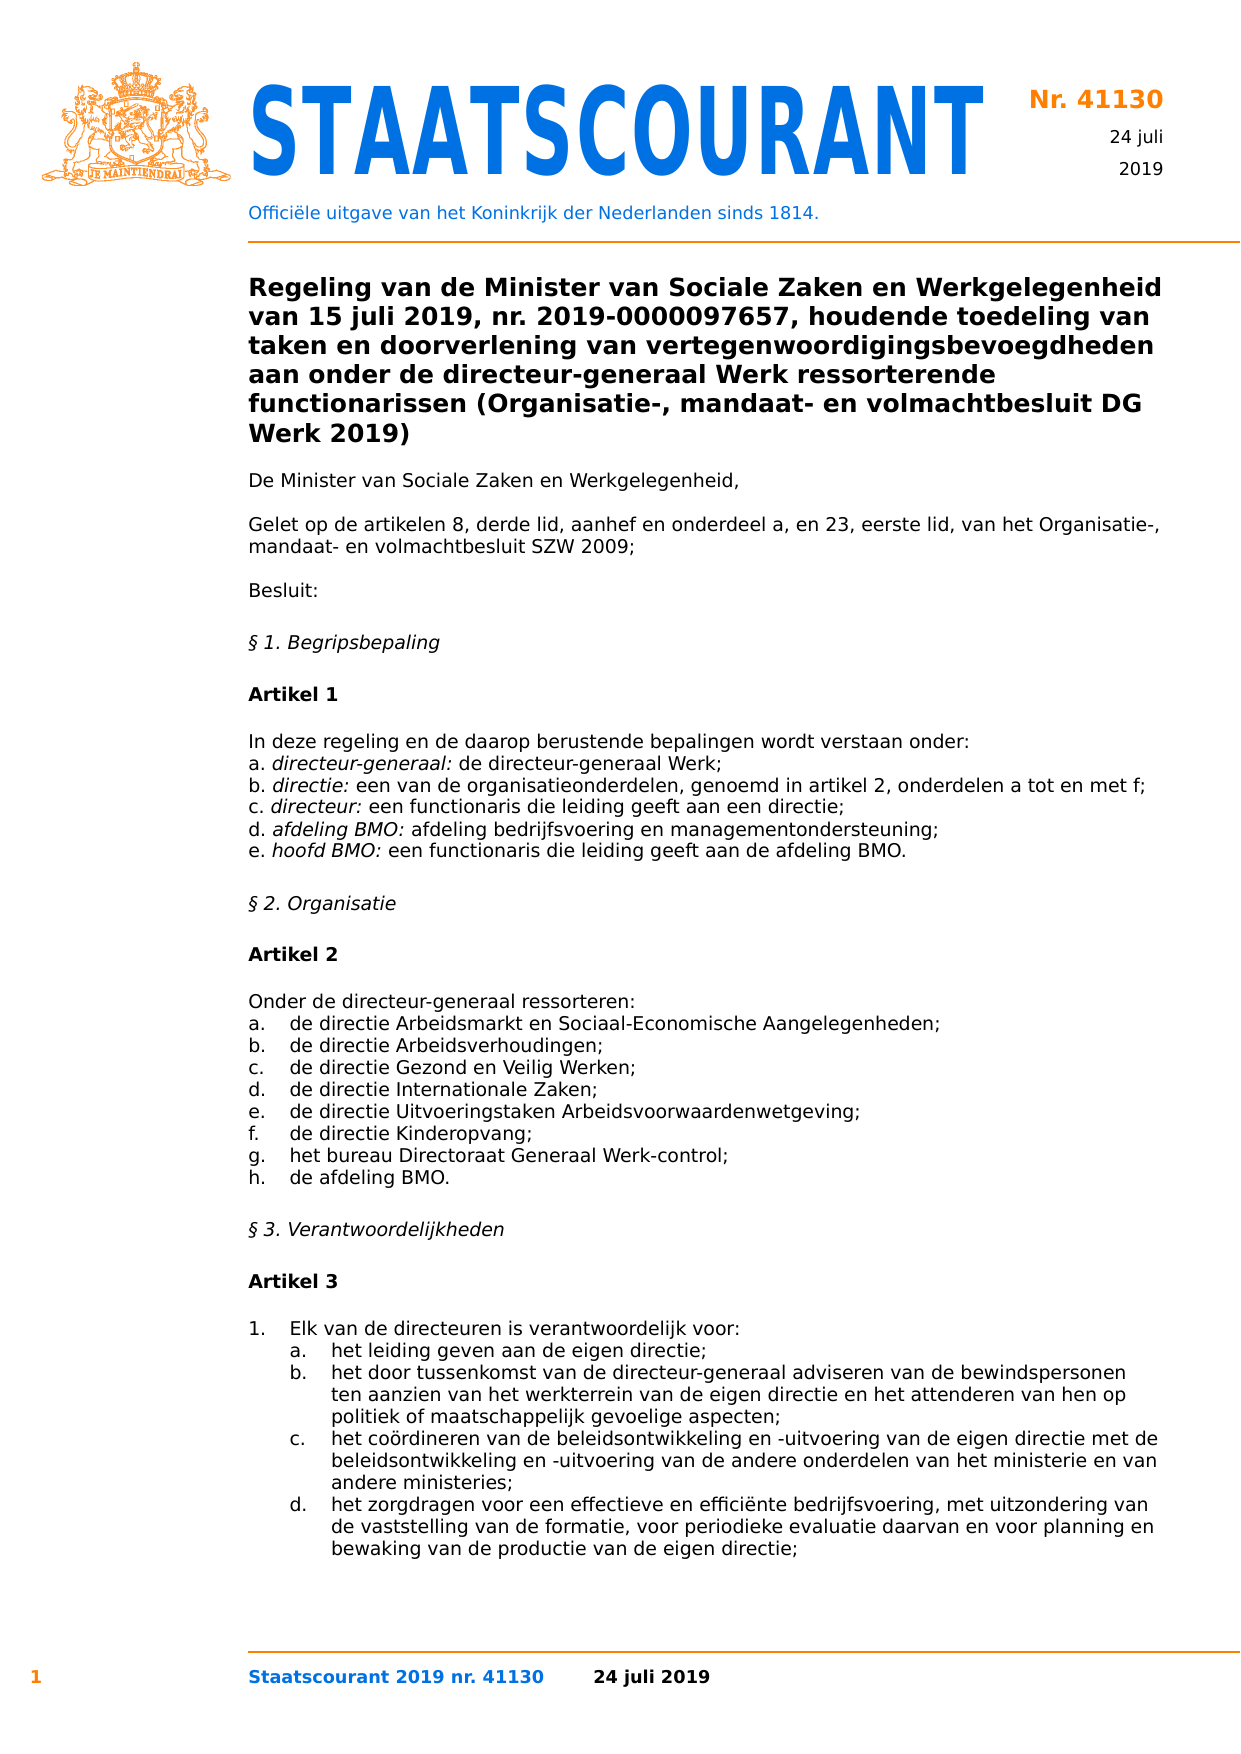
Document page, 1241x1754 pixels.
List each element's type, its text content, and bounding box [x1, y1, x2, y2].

text a. directeur-generaal: de directeur-generaal Werk; [248, 752, 1163, 774]
subtitle Regeling van de Minister van Sociale Zaken en Werkgelegenheid van 15 juli 2019, nr. 2019-0000097657, houdende toedeling van taken en doorverlening van vertegenwoordigingsbevoegdheden aan onder de directeur-generaal Werk ressorterende functionarissen (Organisatie-, mandaat- en volmachtbesluit DG Werk 2019) [248, 273, 1163, 448]
text b. de directie Arbeidsverhoudingen; [248, 1035, 1163, 1057]
text 1. Elk van de directeuren is verantwoordelijk voor: [248, 1318, 1163, 1340]
text f. de directie Kinderopvang; [248, 1123, 1163, 1145]
table_header STAATSCOURANT [248, 62, 998, 203]
text c. directeur: een functionaris die leiding geeft aan een directie; [248, 796, 1163, 818]
text h. de afdeling BMO. [248, 1167, 1163, 1189]
text Gelet op de artikelen 8, derde lid, aanhef en onderdeel a, en 23, eerste lid, van het Organisatie-, mandaat- en volmachtbesluit SZW 2009; [248, 514, 1163, 558]
table_cell 2019 [998, 153, 1240, 203]
table_header Nr. 41130 [998, 62, 1240, 121]
text De Minister van Sociale Zaken en Werkgelegenheid, [248, 470, 1163, 492]
text Onder de directeur-generaal ressorteren: [248, 991, 1163, 1013]
text a. het leiding geven aan de eigen directie; [289, 1340, 1163, 1362]
text e. de directie Uitvoeringstaken Arbeidsvoorwaardenwetgeving; [248, 1101, 1163, 1123]
text c. het coördineren van de beleidsontwikkeling en -uitvoering van de eigen directie met de beleidsontwikkeling en -uitvoering van de andere onderdelen van het ministerie en van andere ministeries; [289, 1428, 1163, 1494]
text d. de directie Internationale Zaken; [248, 1079, 1163, 1101]
subtitle Artikel 1 [248, 683, 1163, 706]
table_cell Officiële uitgave van het Koninkrijk der Nederlanden sinds 1814. [248, 203, 1240, 241]
table_header [25, 62, 248, 241]
subtitle § 1. Begripsbepaling [248, 632, 1163, 653]
text Besluit: [248, 579, 1163, 602]
text b. het door tussenkomst van de directeur-generaal adviseren van de bewindspersonen ten aanzien van het werkterrein van de eigen directie en het attenderen van hen op politiek of maatschappelijk gevoelige aspecten; [289, 1362, 1163, 1428]
text g. het bureau Directoraat Generaal Werk-control; [248, 1145, 1163, 1167]
text d. afdeling BMO: afdeling bedrijfsvoering en managementondersteuning; [248, 818, 1163, 840]
text In deze regeling en de daarop berustende bepalingen wordt verstaan onder: [248, 731, 1163, 752]
subtitle § 3. Verantwoordelijkheden [248, 1219, 1163, 1241]
picture [41, 62, 231, 186]
text e. hoofd BMO: een functionaris die leiding geeft aan de afdeling BMO. [248, 840, 1163, 862]
text c. de directie Gezond en Veilig Werken; [248, 1057, 1163, 1079]
text b. directie: een van de organisatieonderdelen, genoemd in artikel 2, onderdelen a tot en met f; [248, 774, 1163, 796]
table_cell 24 juli [998, 121, 1240, 153]
text a. de directie Arbeidsmarkt en Sociaal-Economische Aangelegenheden; [248, 1013, 1163, 1035]
text d. het zorgdragen voor een effectieve en efficiënte bedrijfsvoering, met uitzondering van de vaststelling van de formatie, voor periodieke evaluatie daarvan en voor planning en bewaking van de productie van de eigen directie; [289, 1494, 1163, 1560]
subtitle Artikel 2 [248, 944, 1163, 966]
subtitle § 2. Organisatie [248, 892, 1163, 914]
subtitle Artikel 3 [248, 1271, 1163, 1293]
